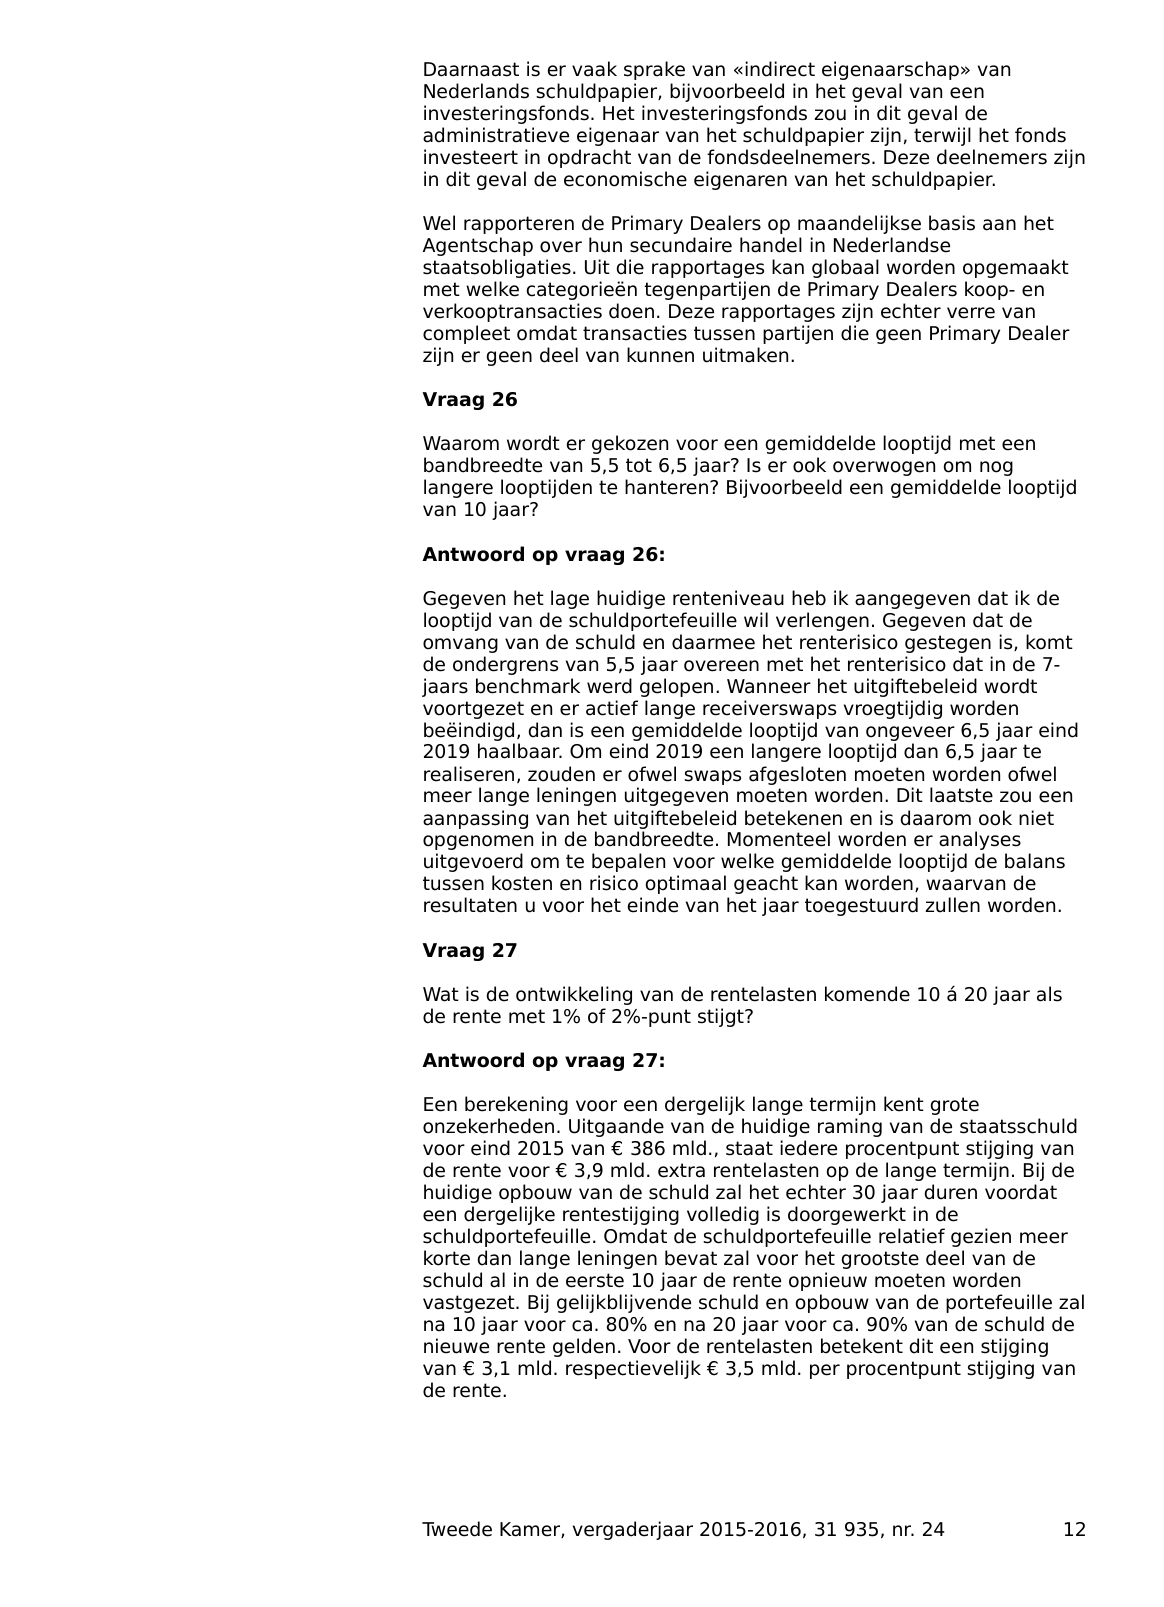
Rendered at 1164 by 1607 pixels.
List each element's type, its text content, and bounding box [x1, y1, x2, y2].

text Wel rapporteren de Primary Dealers op maandelijkse basis aan het Agentschap over hun secundaire handel in Nederlandse staatsobligaties. Uit die rapportages kan globaal worden opgemaakt met welke categorieën tegenpartijen de Primary Dealers koop- en verkooptransacties doen. Deze rapportages zijn echter verre van compleet omdat transacties tussen partijen die geen Primary Dealer zijn er geen deel van kunnen uitmaken. [422, 213, 1087, 367]
subtitle Vraag 27 [422, 939, 1087, 961]
text Wat is de ontwikkeling van de rentelasten komende 10 á 20 jaar als de rente met 1% of 2%-punt stijgt? [422, 984, 1087, 1028]
subtitle Antwoord op vraag 27: [422, 1050, 1087, 1072]
text Een berekening voor een dergelijk lange termijn kent grote onzekerheden. Uitgaande van de huidige raming van de staatsschuld voor eind 2015 van € 386 mld., staat iedere procentpunt stijging van de rente voor € 3,9 mld. extra rentelasten op de lange termijn. Bij de huidige opbouw van de schuld zal het echter 30 jaar duren voordat een dergelijke rentestijging volledig is doorgewerkt in de schuldportefeuille. Omdat de schuldportefeuille relatief gezien meer korte dan lange leningen bevat zal voor het grootste deel van de schuld al in de eerste 10 jaar de rente opnieuw moeten worden vastgezet. Bij gelijkblijvende schuld en opbouw van de portefeuille zal na 10 jaar voor ca. 80% en na 20 jaar voor ca. 90% van de schuld de nieuwe rente gelden. Voor de rentelasten betekent dit een stijging van € 3,1 mld. respectievelijk € 3,5 mld. per procentpunt stijging van de rente. [422, 1094, 1087, 1402]
subtitle Vraag 26 [422, 389, 1087, 411]
subtitle Antwoord op vraag 26: [422, 543, 1087, 565]
text Waarom wordt er gekozen voor een gemiddelde looptijd met een bandbreedte van 5,5 tot 6,5 jaar? Is er ook overwogen om nog langere looptijden te hanteren? Bijvoorbeeld een gemiddelde looptijd van 10 jaar? [422, 433, 1087, 521]
text Gegeven het lage huidige renteniveau heb ik aangegeven dat ik de looptijd van de schuldportefeuille wil verlengen. Gegeven dat de omvang van de schuld en daarmee het renterisico gestegen is, komt de ondergrens van 5,5 jaar overeen met het renterisico dat in de 7-jaars benchmark werd gelopen. Wanneer het uitgiftebeleid wordt voortgezet en er actief lange receiverswaps vroegtijdig worden beëindigd, dan is een gemiddelde looptijd van ongeveer 6,5 jaar eind 2019 haalbaar. Om eind 2019 een langere looptijd dan 6,5 jaar te realiseren, zouden er ofwel swaps afgesloten moeten worden ofwel meer lange leningen uitgegeven moeten worden. Dit laatste zou een aanpassing van het uitgiftebeleid betekenen en is daarom ook niet opgenomen in de bandbreedte. Momenteel worden er analyses uitgevoerd om te bepalen voor welke gemiddelde looptijd de balans tussen kosten en risico optimaal geacht kan worden, waarvan de resultaten u voor het einde van het jaar toegestuurd zullen worden. [422, 588, 1087, 917]
text Daarnaast is er vaak sprake van «indirect eigenaarschap» van Nederlands schuldpapier, bijvoorbeeld in het geval van een investeringsfonds. Het investeringsfonds zou in dit geval de administratieve eigenaar van het schuldpapier zijn, terwijl het fonds investeert in opdracht van de fondsdeelnemers. Deze deelnemers zijn in dit geval de economische eigenaren van het schuldpapier. [422, 59, 1087, 191]
